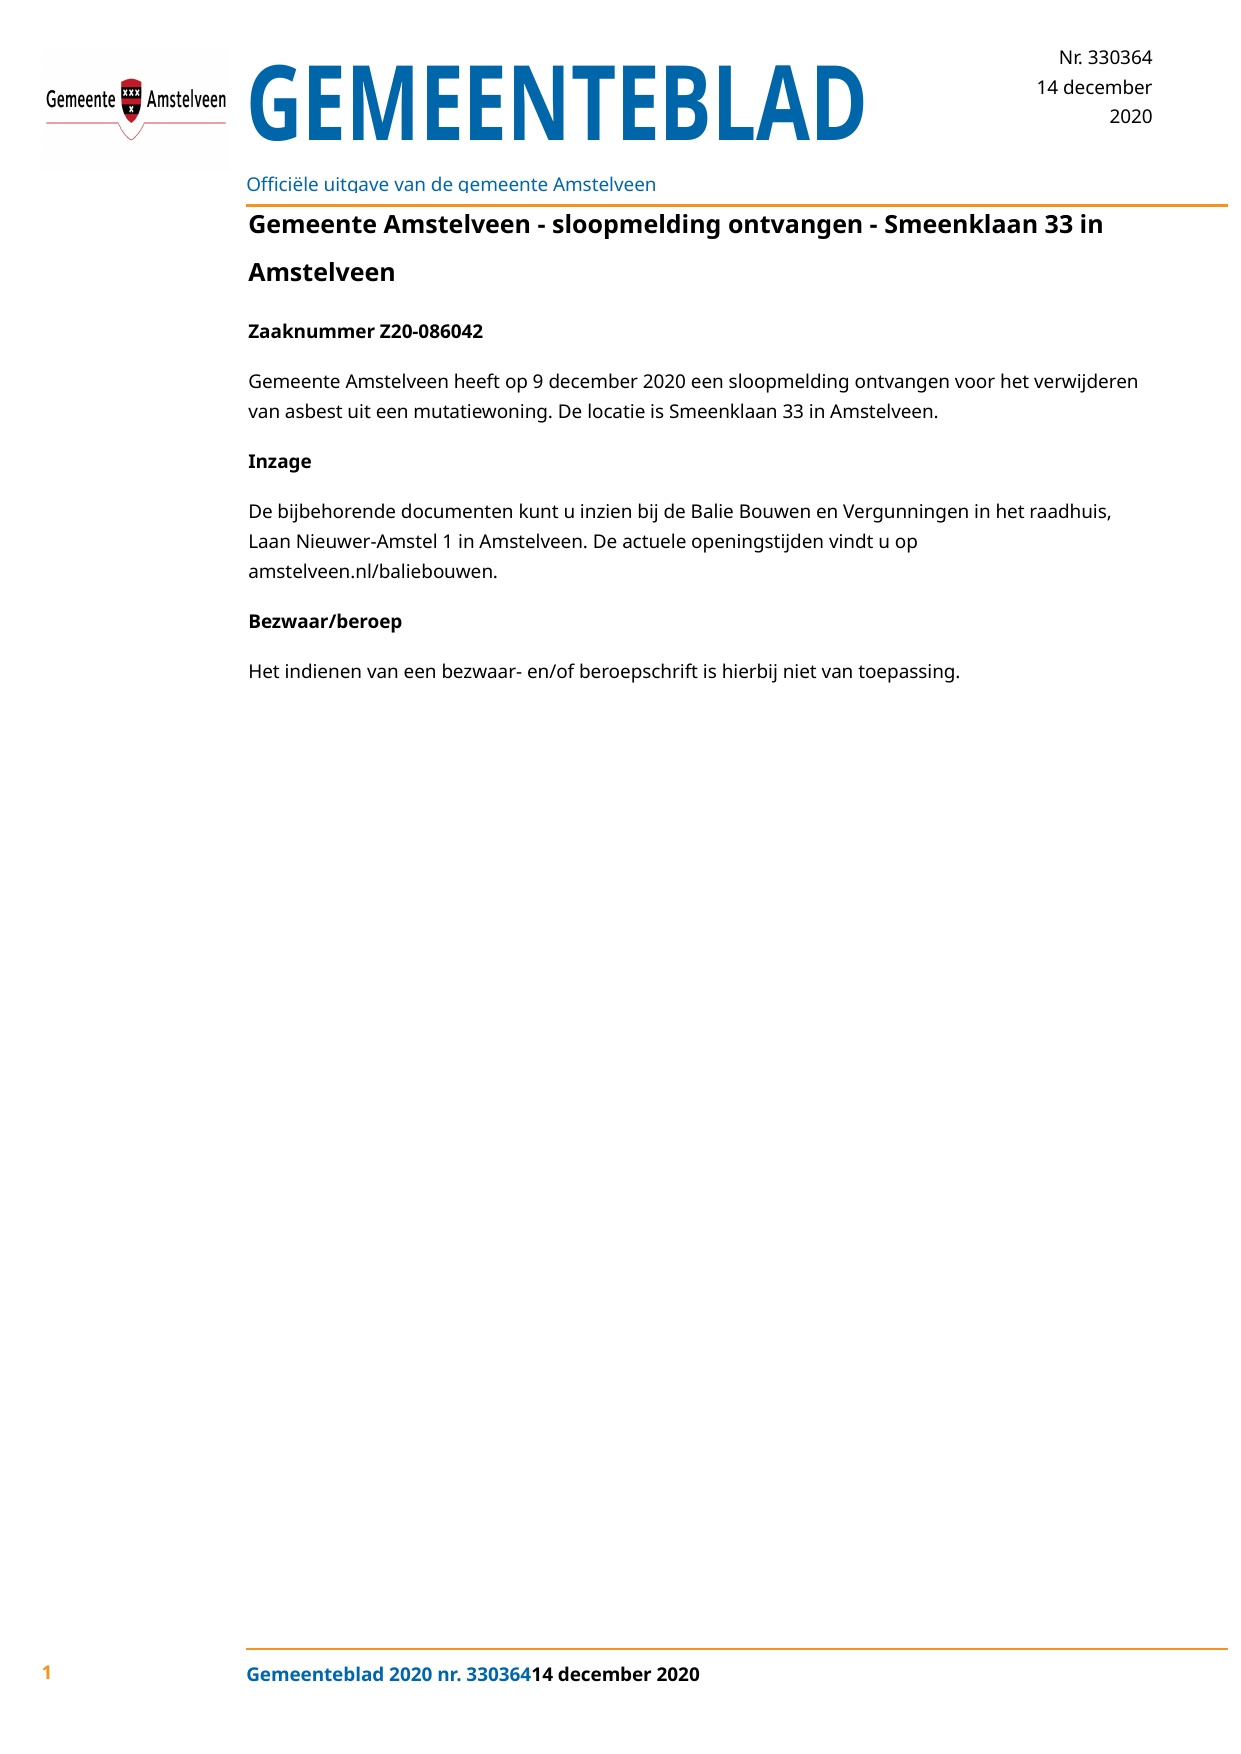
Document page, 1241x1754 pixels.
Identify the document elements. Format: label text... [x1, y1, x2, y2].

picture [41, 47, 231, 172]
text De bijbehorende documenten kunt u inzien bij de Balie Bouwen en Vergunningen in het raadhuis, Laan Nieuwer-Amstel 1 in Amstelveen. De actuele openingstijden vindt u op amstelveen.nl/baliebouwen. [248, 499, 1152, 584]
text Bezwaar/beroep [248, 608, 1152, 634]
text Het indienen van een bezwaar- en/of beroepschrift is hierbij niet van toepassing. [248, 659, 1152, 684]
text Gemeente Amstelveen heeft op 9 december 2020 een sloopmelding ontvangen voor het verwijderen van asbest uit een mutatiewoning. De locatie is Smeenklaan 33 in Amstelveen. [248, 368, 1152, 424]
text Gemeente Amstelveen - sloopmelding ontvangen - Smeenklaan 33 in Amstelveen [248, 207, 1152, 288]
text Zaaknummer Z20-086042 [248, 318, 1152, 344]
text Inzage [248, 448, 1152, 474]
